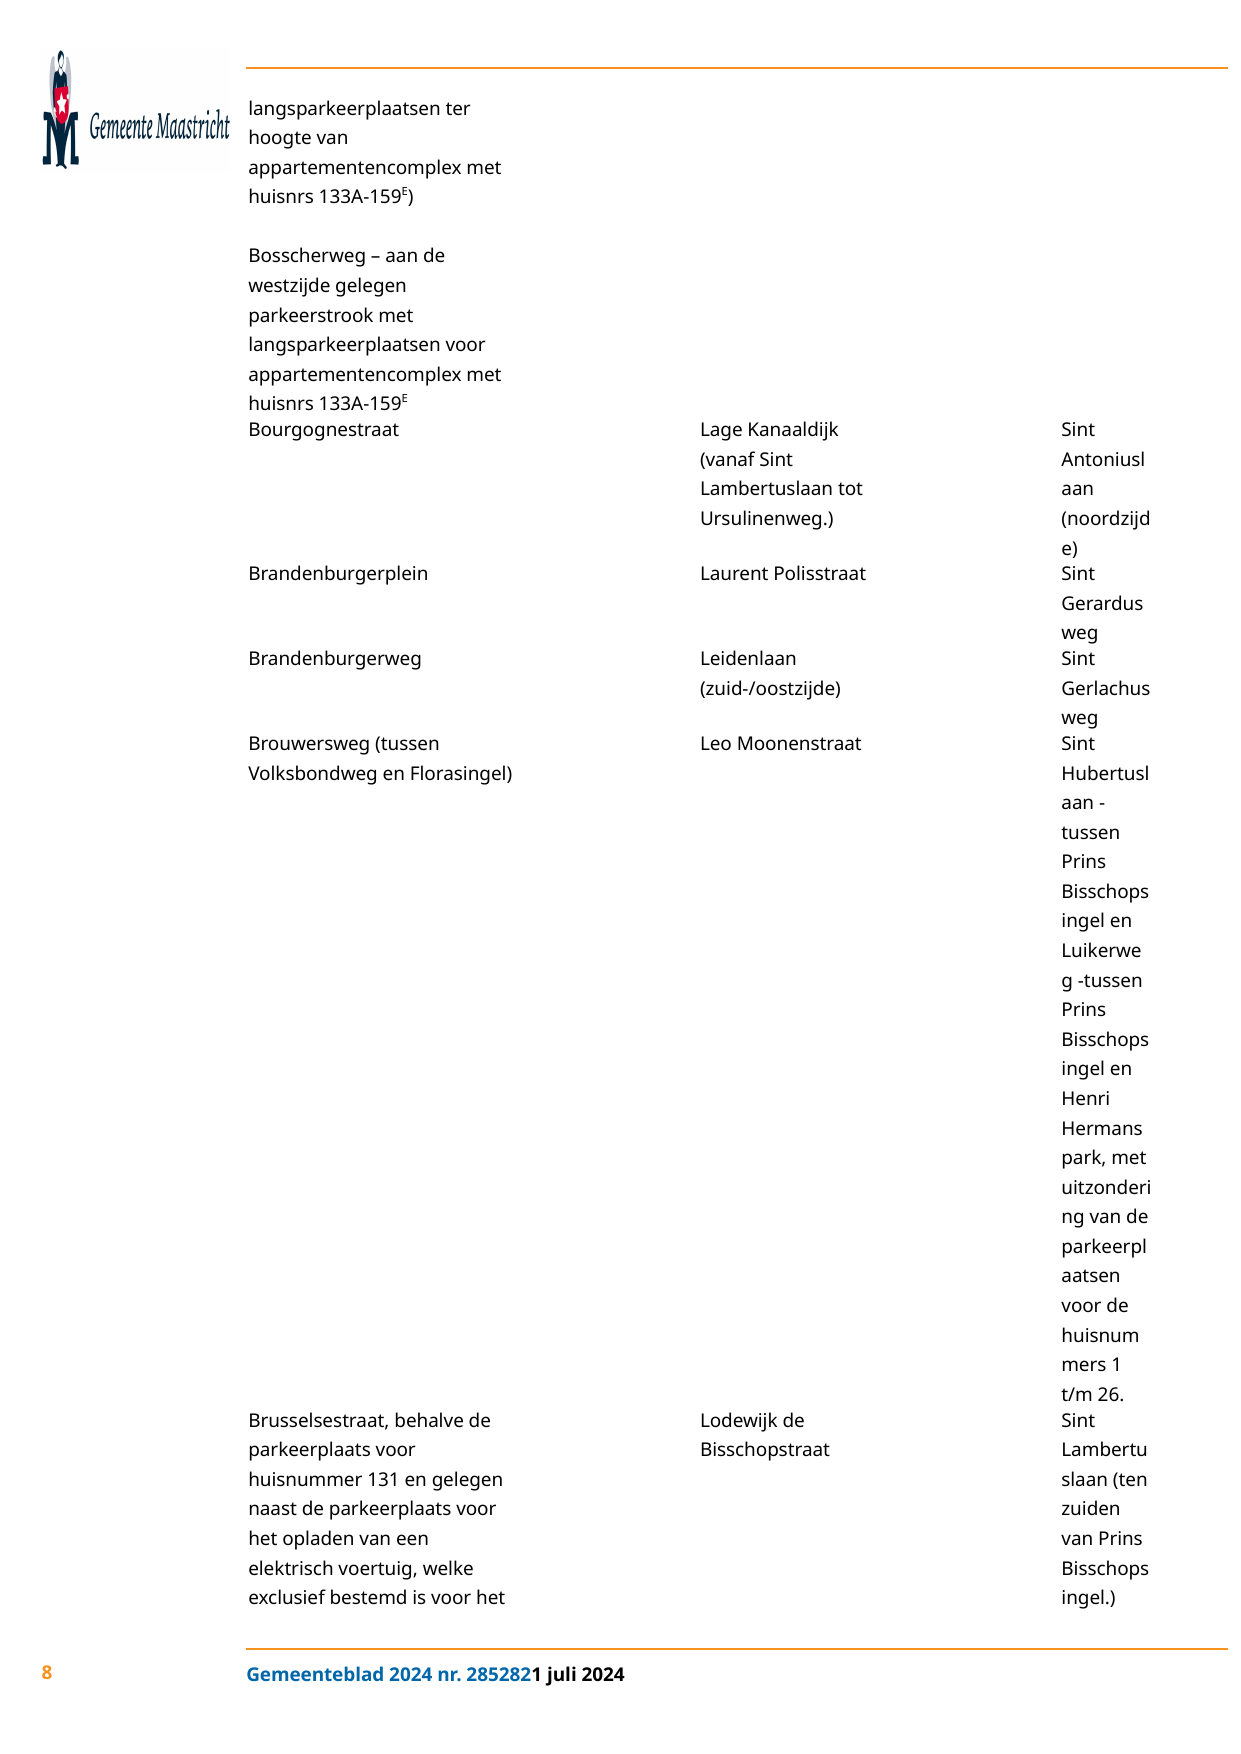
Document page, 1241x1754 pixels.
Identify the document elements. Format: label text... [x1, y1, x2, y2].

table_cell [881, 560, 1061, 645]
table_cell [519, 416, 700, 560]
table_cell [519, 730, 700, 1407]
table_cell [881, 1407, 1061, 1610]
table_cell [519, 1407, 700, 1610]
table_cell [881, 730, 1061, 1407]
table_cell Brandenburgerweg [248, 645, 519, 730]
table_cell [881, 645, 1061, 730]
table_cell Bourgognestraat [248, 416, 519, 560]
table_cell Sint Gerlachusweg [1061, 645, 1152, 730]
table_cell Laurent Polisstraat [700, 560, 881, 645]
table_cell [881, 95, 1061, 416]
table_cell Sint Lambertuslaan (ten zuiden van Prins Bisschopsingel.) [1061, 1407, 1152, 1610]
table_cell Sint Antoniuslaan (noordzijde) [1061, 416, 1152, 560]
table_cell Brandenburgerplein [248, 560, 519, 645]
table_cell Sint Gerardusweg [1061, 560, 1152, 645]
table_cell Leo Moonenstraat [700, 730, 881, 1407]
table_cell [700, 95, 881, 416]
table_cell Leidenlaan (zuid-/oostzijde) [700, 645, 881, 730]
picture [41, 47, 231, 172]
table_cell Lage Kanaaldijk (vanaf Sint Lambertuslaan tot Ursulinenweg.) [700, 416, 881, 560]
table_cell [519, 95, 700, 416]
table_cell [519, 560, 700, 645]
table_cell [881, 416, 1061, 560]
table_cell Brusselsestraat, behalve de parkeerplaats voor huisnummer 131 en gelegen naast de parkeerplaats voor het opladen van een elektrisch voertuig, welke exclusief bestemd is voor het [248, 1407, 519, 1610]
table_cell Lodewijk de Bisschopstraat [700, 1407, 881, 1610]
table_cell Sint Hubertuslaan -tussen Prins Bisschopsingel en Luikerweg -tussen Prins Bisschopsingel en Henri Hermanspark, met uitzondering van de parkeerplaatsen voor de huisnummers 1 t/m 26. [1061, 730, 1152, 1407]
table_cell [519, 645, 700, 730]
table_cell langsparkeerplaatsen ter hoogte van appartementencomplex met huisnrs 133A-159E) Bosscherweg – aan de westzijde gelegen parkeerstrook met langsparkeerplaatsen voor appartementencomplex met huisnrs 133A-159E [248, 95, 519, 416]
table_cell [1061, 95, 1152, 416]
table_cell Brouwersweg (tussen Volksbondweg en Florasingel) [248, 730, 519, 1407]
